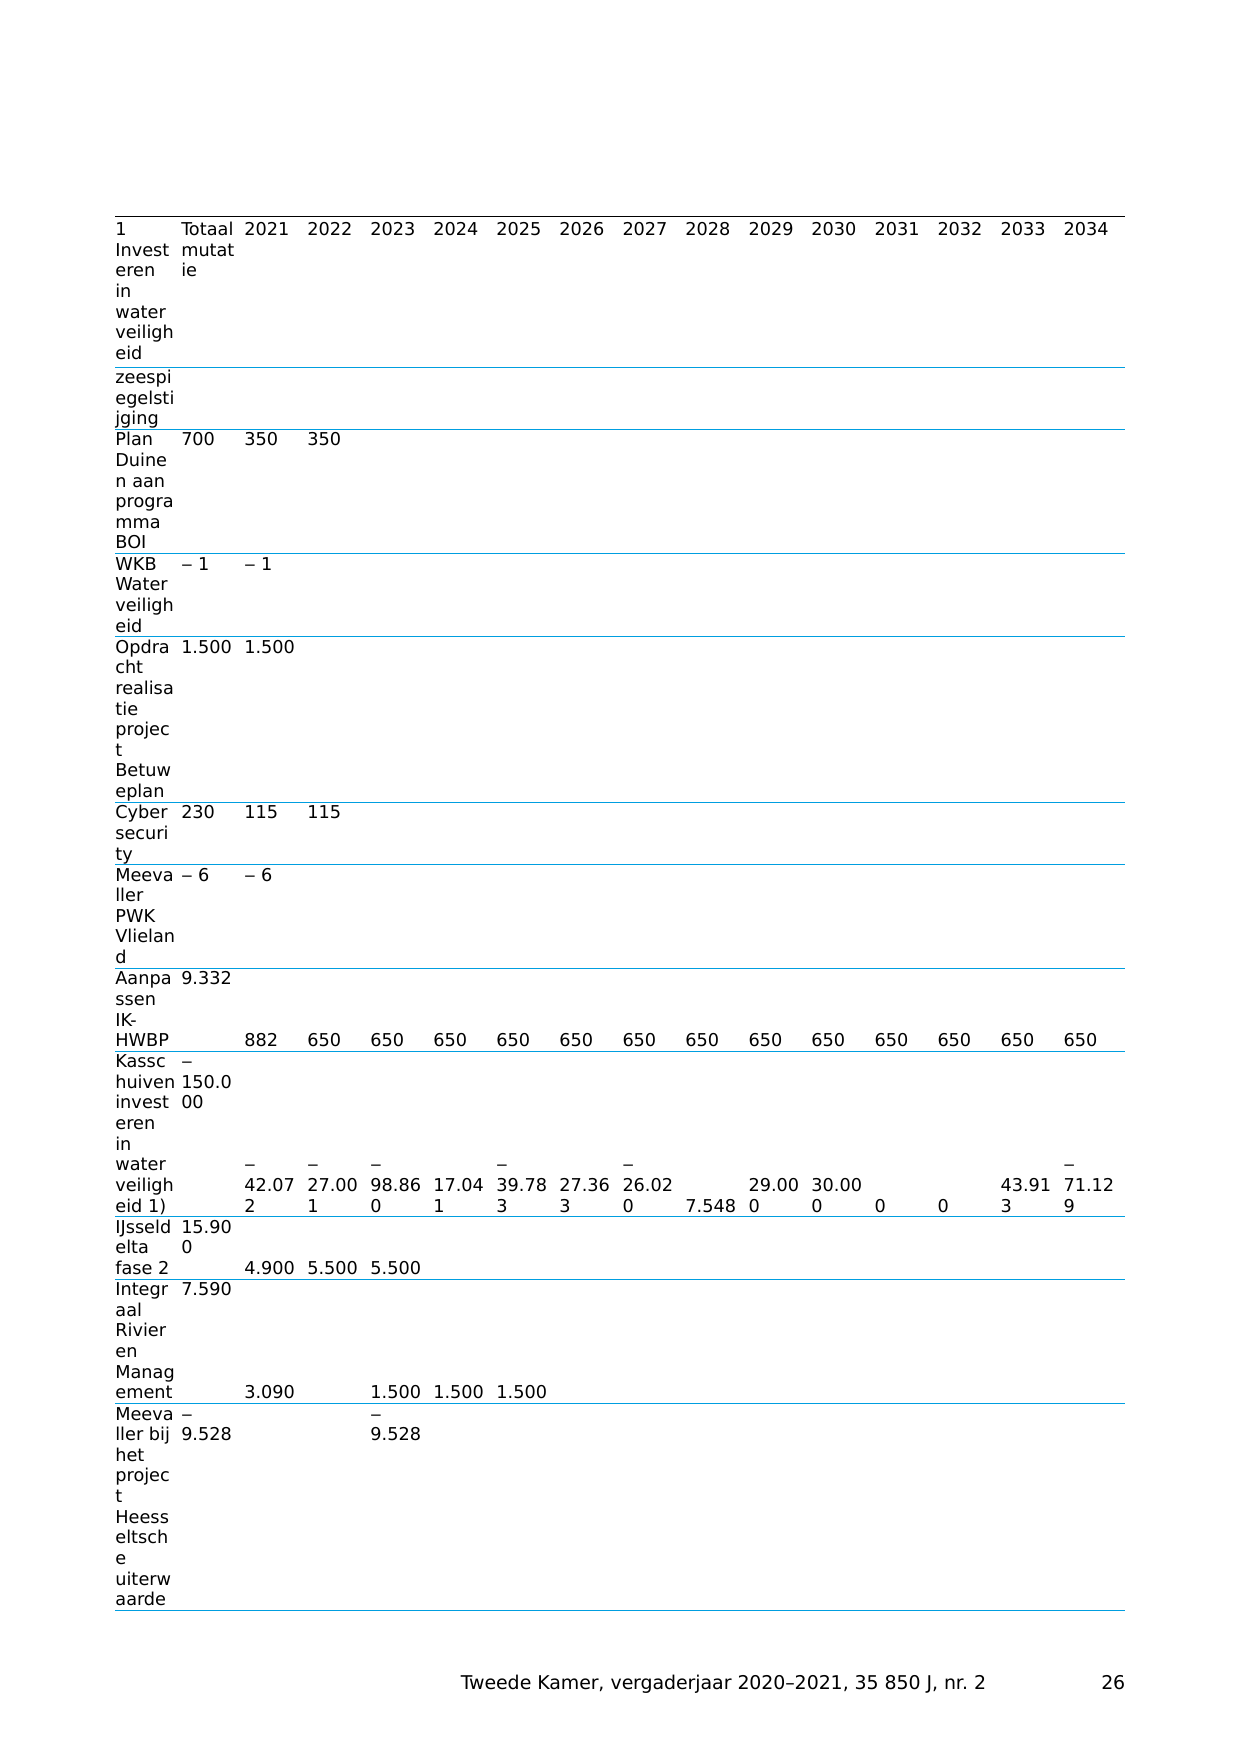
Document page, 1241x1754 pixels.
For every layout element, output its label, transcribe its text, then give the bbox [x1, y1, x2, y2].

table_cell [934, 1280, 997, 1403]
table_cell 2023 [367, 217, 430, 366]
table_cell [871, 1217, 934, 1279]
table_cell [871, 865, 934, 968]
table_cell [871, 637, 934, 802]
table_cell [304, 637, 367, 802]
table_cell [556, 637, 619, 802]
table_cell Opdracht realisatie project Betuweplan [115, 637, 178, 802]
table_cell ‒ 71.129 [1060, 1052, 1125, 1216]
table_cell [1060, 803, 1125, 864]
table_cell ‒ 6 [241, 865, 304, 968]
table_cell ‒ 6 [178, 865, 241, 968]
table_cell [1060, 554, 1125, 636]
table_cell [998, 865, 1060, 968]
table_cell [745, 1217, 808, 1279]
table_cell [682, 865, 745, 968]
table_cell [493, 368, 556, 429]
table_cell WKB Waterveiligheid [115, 554, 178, 636]
table_cell 2028 [682, 217, 745, 366]
table_cell 43.913 [998, 1052, 1060, 1216]
table_cell 650 [619, 969, 682, 1051]
table_cell 2022 [304, 217, 367, 366]
table_cell [430, 865, 493, 968]
table_cell [745, 865, 808, 968]
table_cell ‒ 39.783 [493, 1052, 556, 1216]
table_cell [682, 1280, 745, 1403]
table_cell 2021 [241, 217, 304, 366]
table_cell [745, 803, 808, 864]
table_cell 650 [493, 969, 556, 1051]
table_cell ‒ 98.860 [367, 1052, 430, 1216]
table_cell [304, 1280, 367, 1403]
table_cell [998, 368, 1060, 429]
table_cell 1.500 [241, 637, 304, 802]
table_cell [556, 1217, 619, 1279]
table_cell 15.900 [178, 1217, 241, 1279]
table_cell 650 [430, 969, 493, 1051]
table_cell [430, 430, 493, 553]
table_cell 2027 [619, 217, 682, 366]
table_cell [808, 865, 871, 968]
table_cell [619, 1217, 682, 1279]
table_cell [556, 430, 619, 553]
table_cell Aanpassen IK-HWBP [115, 969, 178, 1051]
table_cell [493, 803, 556, 864]
table_cell Meevaller bij het project Heesseltsche uiterwaarde [115, 1404, 178, 1610]
table_cell [1060, 1404, 1125, 1610]
table_cell [934, 368, 997, 429]
table_cell [241, 368, 304, 429]
table_cell 115 [304, 803, 367, 864]
table_cell [998, 803, 1060, 864]
table_cell 29.000 [745, 1052, 808, 1216]
table_cell [871, 368, 934, 429]
table_cell [871, 1280, 934, 1403]
table_cell [1060, 1217, 1125, 1279]
table_cell [178, 368, 241, 429]
table_cell [619, 803, 682, 864]
table_cell 650 [556, 969, 619, 1051]
table_cell [556, 865, 619, 968]
table_cell [493, 554, 556, 636]
table_cell 1.500 [430, 1280, 493, 1403]
table_cell [808, 430, 871, 553]
table_cell [556, 554, 619, 636]
table_cell [430, 803, 493, 864]
table_cell [682, 1217, 745, 1279]
table_cell 5.500 [304, 1217, 367, 1279]
table_cell [682, 637, 745, 802]
table_cell 0 [871, 1052, 934, 1216]
table_cell 1 Investeren in waterveiligheid [115, 217, 178, 366]
table_cell 1.500 [367, 1280, 430, 1403]
table_cell [682, 1404, 745, 1610]
table_cell [934, 803, 997, 864]
table_cell 650 [998, 969, 1060, 1051]
table_cell ‒ 9.528 [178, 1404, 241, 1610]
table_cell ‒ 1 [178, 554, 241, 636]
table_cell 650 [682, 969, 745, 1051]
table_cell [1060, 368, 1125, 429]
table_cell 700 [178, 430, 241, 553]
table_cell Kasschuiven investeren in waterveiligheid 1) [115, 1052, 178, 1216]
table_cell [808, 1280, 871, 1403]
table_cell 0 [934, 1052, 997, 1216]
table_cell [619, 637, 682, 802]
table_cell [934, 1404, 997, 1610]
table_cell [619, 430, 682, 553]
table_cell Integraal Rivieren Management [115, 1280, 178, 1403]
table_cell [619, 554, 682, 636]
table_cell [619, 368, 682, 429]
table_cell Meevaller PWK Vlieland [115, 865, 178, 968]
table_cell 650 [808, 969, 871, 1051]
table_cell [745, 1280, 808, 1403]
table_cell 4.900 [241, 1217, 304, 1279]
table_cell ‒ 27.001 [304, 1052, 367, 1216]
table_cell 650 [304, 969, 367, 1051]
table_cell [556, 803, 619, 864]
table_cell 2025 [493, 217, 556, 366]
table_cell 2029 [745, 217, 808, 366]
table_cell 2030 [808, 217, 871, 366]
table_cell 650 [934, 969, 997, 1051]
table_cell 7.590 [178, 1280, 241, 1403]
table_cell ‒ 9.528 [367, 1404, 430, 1610]
table_cell [1060, 865, 1125, 968]
table_cell [367, 368, 430, 429]
table_cell 5.500 [367, 1217, 430, 1279]
table_cell [745, 430, 808, 553]
table_cell [934, 554, 997, 636]
table_cell 350 [241, 430, 304, 553]
table_cell [682, 430, 745, 553]
table_cell [934, 865, 997, 968]
table_cell [493, 1404, 556, 1610]
table_cell Totaal mutatie [178, 217, 241, 366]
table_cell [367, 803, 430, 864]
table_cell [367, 430, 430, 553]
table_cell [745, 1404, 808, 1610]
table_cell 650 [367, 969, 430, 1051]
table_cell ‒ 1 [241, 554, 304, 636]
table_cell [871, 554, 934, 636]
table_cell [808, 368, 871, 429]
table_cell [556, 1404, 619, 1610]
table_cell [430, 1404, 493, 1610]
table_cell [619, 865, 682, 968]
table_cell [808, 554, 871, 636]
table_cell [745, 637, 808, 802]
table_cell 1.500 [493, 1280, 556, 1403]
table_cell ‒ 26.020 [619, 1052, 682, 1216]
table_cell [998, 554, 1060, 636]
table_cell [304, 368, 367, 429]
table_cell Cybersecurity [115, 803, 178, 864]
table_cell [304, 865, 367, 968]
table_cell 115 [241, 803, 304, 864]
table_cell 7.548 [682, 1052, 745, 1216]
table_cell 2031 [871, 217, 934, 366]
table_cell Plan Duinen aan programma BOI [115, 430, 178, 553]
table_cell ‒ 42.072 [241, 1052, 304, 1216]
table_cell [430, 1217, 493, 1279]
table_cell 350 [304, 430, 367, 553]
table_cell [493, 637, 556, 802]
table_cell [998, 1280, 1060, 1403]
table_cell [808, 1217, 871, 1279]
table_cell [998, 430, 1060, 553]
table_cell [1060, 430, 1125, 553]
table_cell [556, 1280, 619, 1403]
table_cell [934, 430, 997, 553]
table_cell zeespiegelstijging [115, 368, 178, 429]
table_cell 27.363 [556, 1052, 619, 1216]
table_cell [871, 803, 934, 864]
table_cell [1060, 1280, 1125, 1403]
table_cell [367, 637, 430, 802]
table_cell 230 [178, 803, 241, 864]
table_cell 2026 [556, 217, 619, 366]
table_cell 1.500 [178, 637, 241, 802]
table_cell [430, 554, 493, 636]
table_cell 2032 [934, 217, 997, 366]
table_cell [430, 637, 493, 802]
table_cell [808, 1404, 871, 1610]
table_cell [682, 803, 745, 864]
table_cell IJsseldelta fase 2 [115, 1217, 178, 1279]
table_cell [493, 430, 556, 553]
table_cell [619, 1404, 682, 1610]
table_cell [304, 1404, 367, 1610]
table_cell [998, 637, 1060, 802]
table_cell 30.000 [808, 1052, 871, 1216]
table_cell [745, 368, 808, 429]
table_cell [241, 1404, 304, 1610]
table_cell 2024 [430, 217, 493, 366]
table_cell [682, 554, 745, 636]
table_cell 3.090 [241, 1280, 304, 1403]
table_cell [367, 865, 430, 968]
table_cell [998, 1217, 1060, 1279]
table_cell [1060, 637, 1125, 802]
table_cell 2034 [1060, 217, 1125, 366]
table_cell 2033 [998, 217, 1060, 366]
table_cell [998, 1404, 1060, 1610]
table_cell [871, 1404, 934, 1610]
table_cell [934, 1217, 997, 1279]
table_cell [493, 1217, 556, 1279]
table_cell [493, 865, 556, 968]
table_cell 9.332 [178, 969, 241, 1051]
table_cell [871, 430, 934, 553]
table_cell [304, 554, 367, 636]
table_cell [430, 368, 493, 429]
table_header Artikel 1 Investeren in waterveiligheid [115, 191, 1125, 216]
table_cell [556, 368, 619, 429]
table_cell 882 [241, 969, 304, 1051]
table_cell 650 [871, 969, 934, 1051]
table_cell 17.041 [430, 1052, 493, 1216]
table_cell ‒ 150.000 [178, 1052, 241, 1216]
table_cell [808, 637, 871, 802]
table_cell 650 [745, 969, 808, 1051]
table_cell 650 [1060, 969, 1125, 1051]
table_cell [745, 554, 808, 636]
table_cell [619, 1280, 682, 1403]
table_cell [682, 368, 745, 429]
table_cell [934, 637, 997, 802]
table_cell [808, 803, 871, 864]
table_cell [367, 554, 430, 636]
